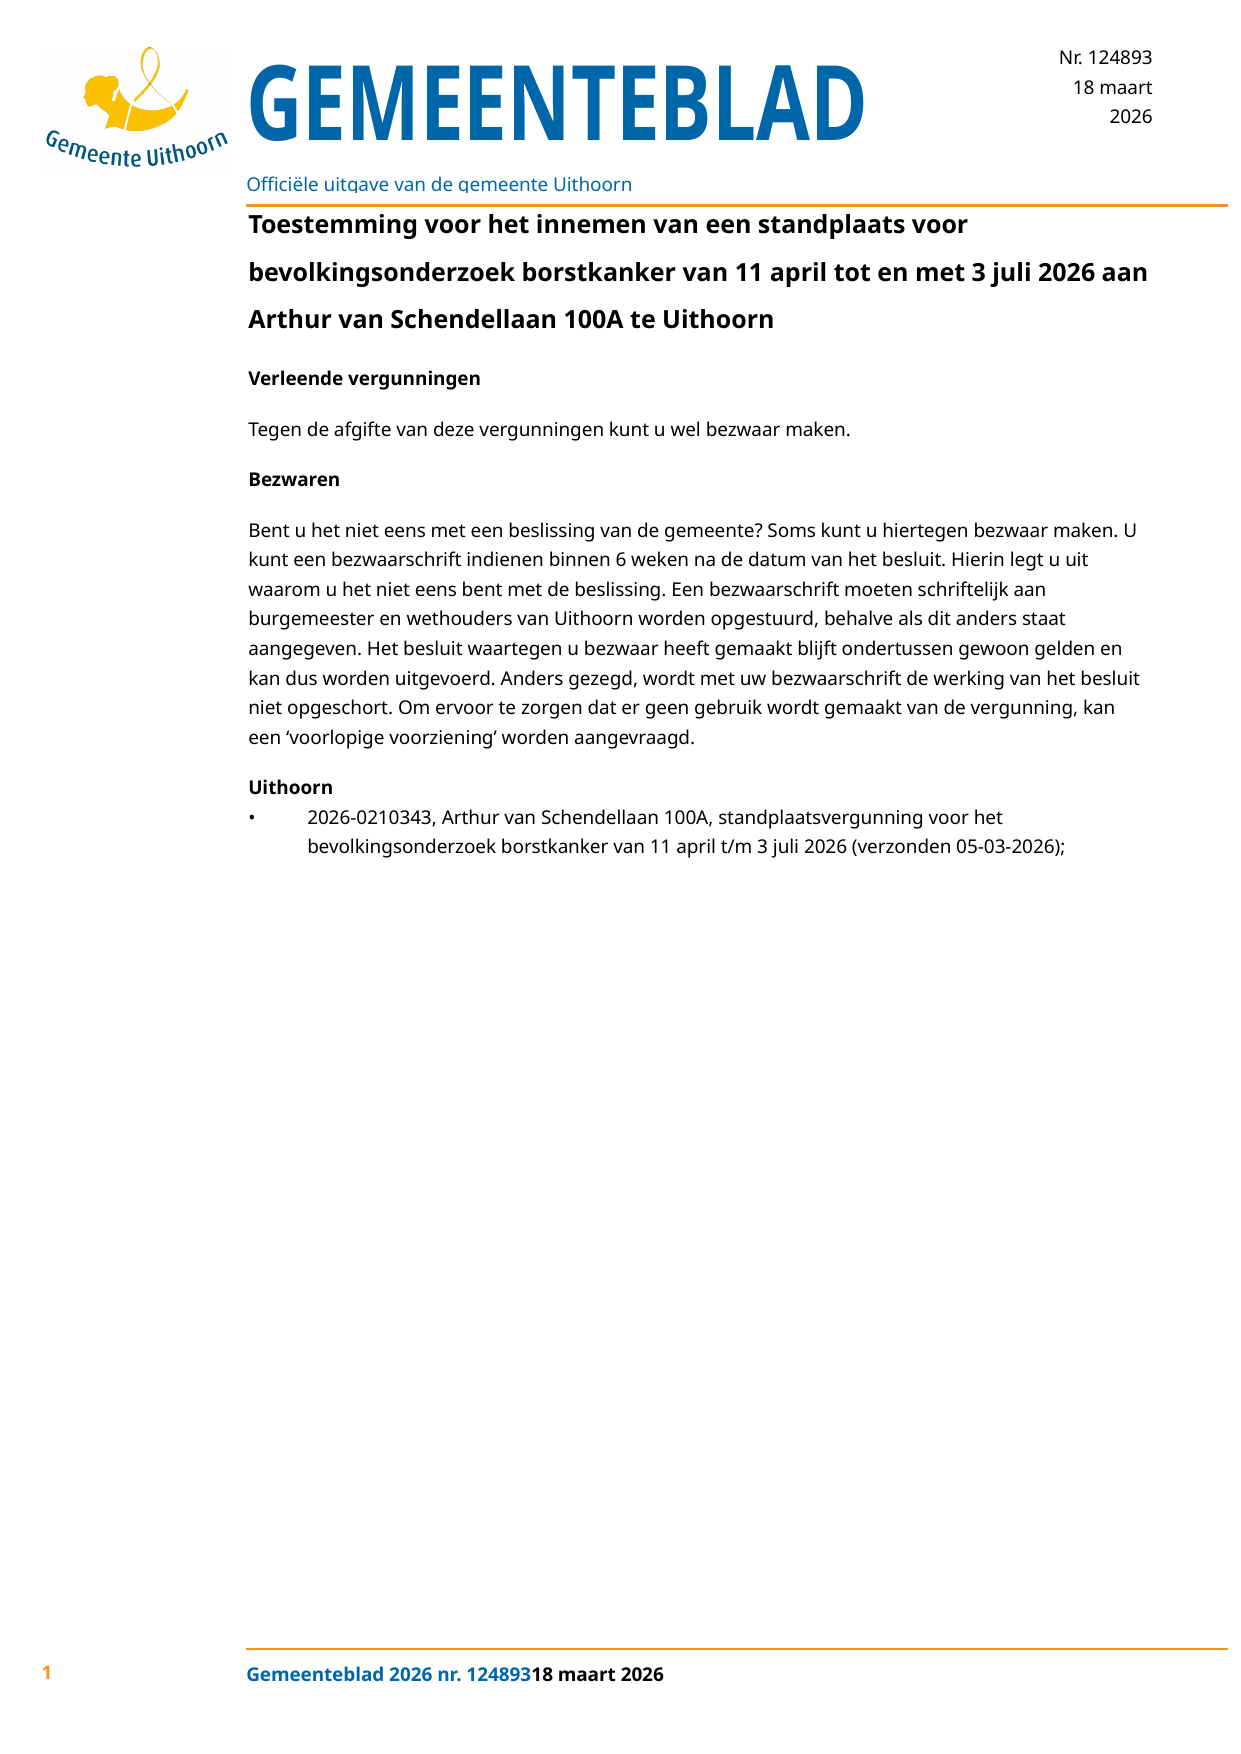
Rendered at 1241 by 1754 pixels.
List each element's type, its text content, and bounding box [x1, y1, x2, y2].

text Toestemming voor het innemen van een standplaats voor bevolkingsonderzoek borstkanker van 11 april tot en met 3 juli 2026 aan Arthur van Schendellaan 100A te Uithoorn [248, 207, 1152, 336]
text Tegen de afgifte van deze vergunningen kunt u wel bezwaar maken. [248, 416, 1152, 442]
text Bent u het niet eens met een beslissing van de gemeente? Soms kunt u hiertegen bezwaar maken. U kunt een bezwaarschrift indienen binnen 6 weken na de datum van het besluit. Hierin legt u uit waarom u het niet eens bent met de beslissing. Een bezwaarschrift moeten schriftelijk aan burgemeester en wethouders van Uithoorn worden opgestuurd, behalve als dit anders staat aangegeven. Het besluit waartegen u bezwaar heeft gemaakt blijft ondertussen gewoon gelden en kan dus worden uitgevoerd. Anders gezegd, wordt met uw bezwaarschrift de werking van het besluit niet opgeschort. Om ervoor te zorgen dat er geen gebruik wordt gemaakt van de vergunning, kan een ‘voorlopige voorziening’ worden aangevraagd. [248, 517, 1152, 749]
text Bezwaren [248, 466, 1152, 492]
text Uithoorn [248, 774, 1152, 800]
text Verleende vergunningen [248, 366, 1152, 391]
list 2026-0210343, Arthur van Schendellaan 100A, standplaatsvergunning voor het bevolkingsonderzoek borstkanker van 11 april t/m 3 juli 2026 (verzonden 05-03-2026); [248, 804, 1152, 859]
picture [41, 47, 231, 172]
